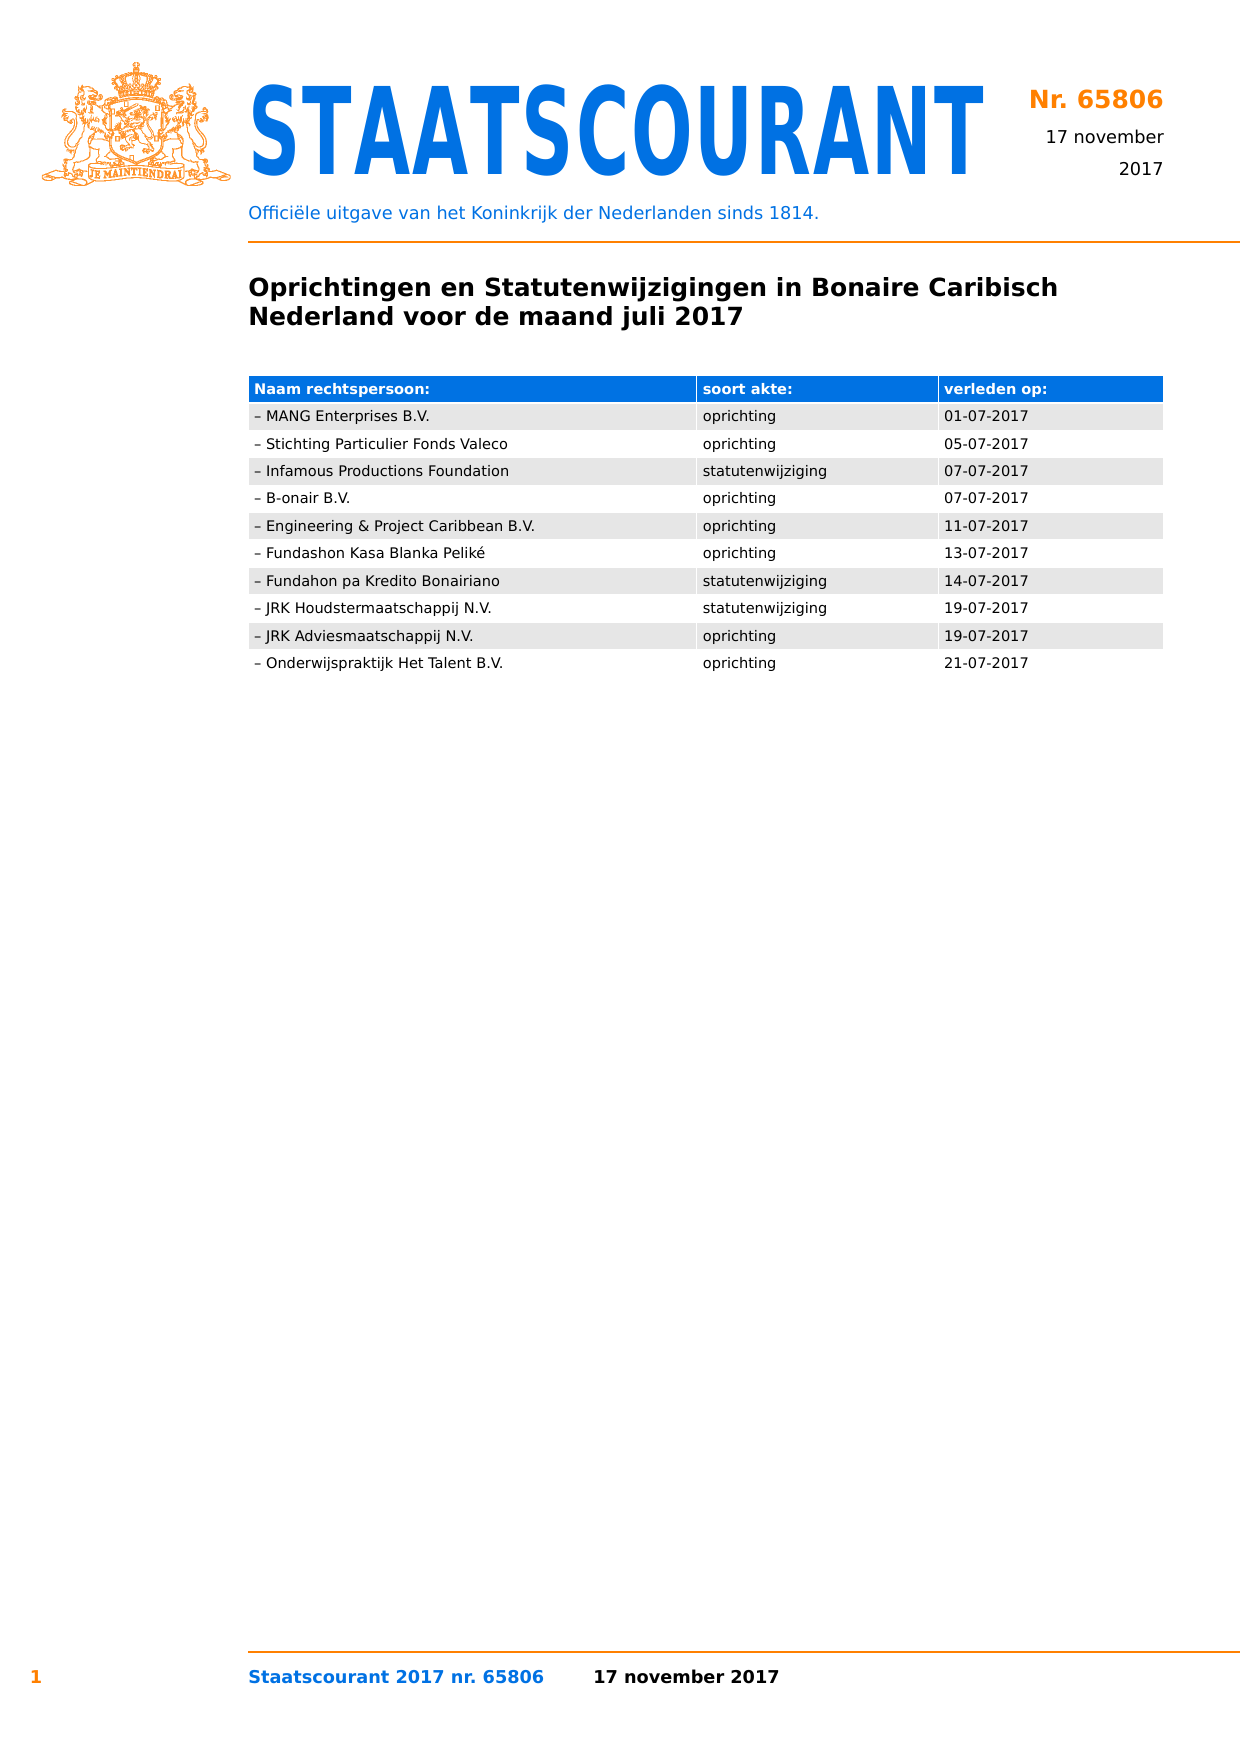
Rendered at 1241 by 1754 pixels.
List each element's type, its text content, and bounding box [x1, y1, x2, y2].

table_cell 01-07-2017 [939, 404, 1163, 430]
table_cell oprichting [697, 431, 938, 457]
table_cell – Fundashon Kasa Blanka Peliké [249, 541, 696, 567]
table_cell oprichting [697, 623, 938, 649]
table_cell 19-07-2017 [939, 623, 1163, 649]
table_cell statutenwijziging [697, 568, 938, 594]
table_header verleden op: [939, 376, 1163, 402]
table_cell 07-07-2017 [939, 458, 1163, 485]
picture [41, 62, 231, 186]
table_cell – MANG Enterprises B.V. [249, 404, 696, 430]
table_cell – Onderwijspraktijk Het Talent B.V. [249, 650, 696, 676]
table_cell oprichting [697, 513, 938, 539]
table_cell 19-07-2017 [939, 595, 1163, 622]
table_cell – JRK Adviesmaatschappij N.V. [249, 623, 696, 649]
table_cell – Stichting Particulier Fonds Valeco [249, 431, 696, 457]
table_cell – JRK Houdstermaatschappij N.V. [249, 595, 696, 622]
table_cell – B-onair B.V. [249, 486, 696, 512]
table_cell – Engineering & Project Caribbean B.V. [249, 513, 696, 539]
table_header Nr. 65806 [998, 62, 1240, 121]
table_cell 14-07-2017 [939, 568, 1163, 594]
table_cell Officiële uitgave van het Koninkrijk der Nederlanden sinds 1814. [248, 203, 1240, 241]
table_cell oprichting [697, 486, 938, 512]
table_cell oprichting [697, 541, 938, 567]
table_cell 07-07-2017 [939, 486, 1163, 512]
table_header STAATSCOURANT [248, 62, 998, 203]
table_header [25, 62, 248, 241]
table_cell 21-07-2017 [939, 650, 1163, 676]
table_cell 17 november [998, 121, 1240, 153]
table_cell – Infamous Productions Foundation [249, 458, 696, 485]
table_header soort akte: [697, 376, 938, 402]
table_cell 05-07-2017 [939, 431, 1163, 457]
table_cell – Fundahon pa Kredito Bonairiano [249, 568, 696, 594]
table_cell 13-07-2017 [939, 541, 1163, 567]
table_header Naam rechtspersoon: [249, 376, 696, 402]
table_cell oprichting [697, 650, 938, 676]
table_cell 11-07-2017 [939, 513, 1163, 539]
table_cell statutenwijziging [697, 595, 938, 622]
subtitle Oprichtingen en Statutenwijzigingen in Bonaire Caribisch Nederland voor de maand juli 2017 [248, 273, 1163, 331]
table_cell 2017 [998, 153, 1240, 203]
table_cell oprichting [697, 404, 938, 430]
table_cell statutenwijziging [697, 458, 938, 485]
